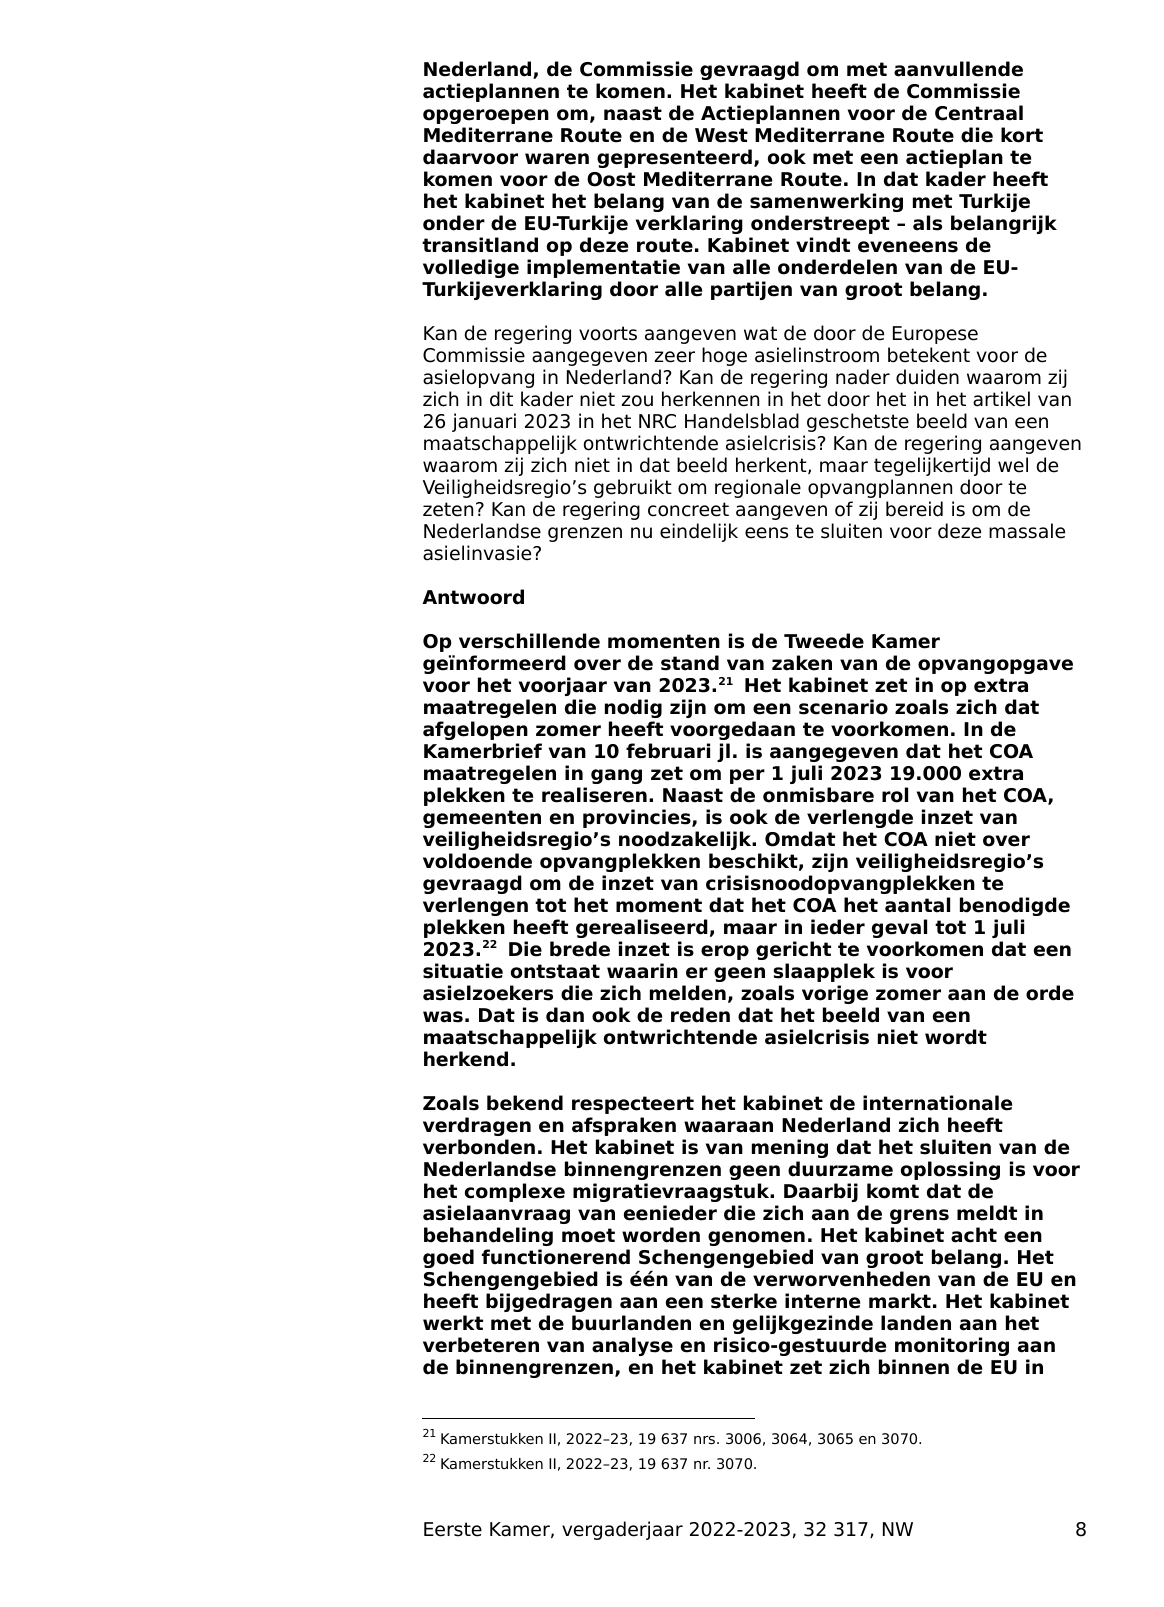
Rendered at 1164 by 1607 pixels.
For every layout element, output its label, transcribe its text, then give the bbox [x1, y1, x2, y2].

text Kan de regering voorts aangeven wat de door de Europese Commissie aangegeven zeer hoge asielinstroom betekent voor de asielopvang in Nederland? Kan de regering nader duiden waarom zij zich in dit kader niet zou herkennen in het door het in het artikel van 26 januari 2023 in het NRC Handelsblad geschetste beeld van een maatschappelijk ontwrichtende asielcrisis? Kan de regering aangeven waarom zij zich niet in dat beeld herkent, maar tegelijkertijd wel de Veiligheidsregio’s gebruikt om regionale opvangplannen door te zeten? Kan de regering concreet aangeven of zij bereid is om de Nederlandse grenzen nu eindelijk eens te sluiten voor deze massale asielinvasie? [422, 323, 1087, 565]
text Op verschillende momenten is de Tweede Kamer geïnformeerd over de stand van zaken van de opvangopgave voor het voorjaar van 2023. Het kabinet zet in op extra maatregelen die nodig zijn om een scenario zoals zich dat afgelopen zomer heeft voorgedaan te voorkomen. In de Kamerbrief van 10 februari jl. is aangegeven dat het COA maatregelen in gang zet om per 1 juli 2023 19.000 extra plekken te realiseren. Naast de onmisbare rol van het COA, gemeenten en provincies, is ook de verlengde inzet van veiligheidsregio’s noodzakelijk. Omdat het COA niet over voldoende opvangplekken beschikt, zijn veiligheidsregio’s gevraagd om de inzet van crisisnoodopvangplekken te verlengen tot het moment dat het COA het aantal benodigde plekken heeft gerealiseerd, maar in ieder geval tot 1 juli 2023. Die brede inzet is erop gericht te voorkomen dat een situatie ontstaat waarin er geen slaapplek is voor asielzoekers die zich melden, zoals vorige zomer aan de orde was. Dat is dan ook de reden dat het beeld van een maatschappelijk ontwrichtende asielcrisis niet wordt herkend. [422, 631, 1087, 1071]
text Kamerstukken II, 2022–23, 19 637 nrs. 3006, 3064, 3065 en 3070. [422, 1427, 1087, 1449]
text Antwoord [422, 587, 1087, 609]
text Nederland, de Commissie gevraagd om met aanvullende actieplannen te komen. Het kabinet heeft de Commissie opgeroepen om, naast de Actieplannen voor de Centraal Mediterrane Route en de West Mediterrane Route die kort daarvoor waren gepresenteerd, ook met een actieplan te komen voor de Oost Mediterrane Route. In dat kader heeft het kabinet het belang van de samenwerking met Turkije onder de EU-Turkije verklaring onderstreept – als belangrijk transitland op deze route. Kabinet vindt eveneens de volledige implementatie van alle onderdelen van de EU-Turkijeverklaring door alle partijen van groot belang. [422, 59, 1087, 301]
text Kamerstukken II, 2022–23, 19 637 nr. 3070. [422, 1452, 1087, 1474]
text Zoals bekend respecteert het kabinet de internationale verdragen en afspraken waaraan Nederland zich heeft verbonden. Het kabinet is van mening dat het sluiten van de Nederlandse binnengrenzen geen duurzame oplossing is voor het complexe migratievraagstuk. Daarbij komt dat de asielaanvraag van eenieder die zich aan de grens meldt in behandeling moet worden genomen. Het kabinet acht een goed functionerend Schengengebied van groot belang. Het Schengengebied is één van de verworvenheden van de EU en heeft bijgedragen aan een sterke interne markt. Het kabinet werkt met de buurlanden en gelijkgezinde landen aan het verbeteren van analyse en risico-gestuurde monitoring aan de binnengrenzen, en het kabinet zet zich binnen de EU in [422, 1093, 1087, 1379]
